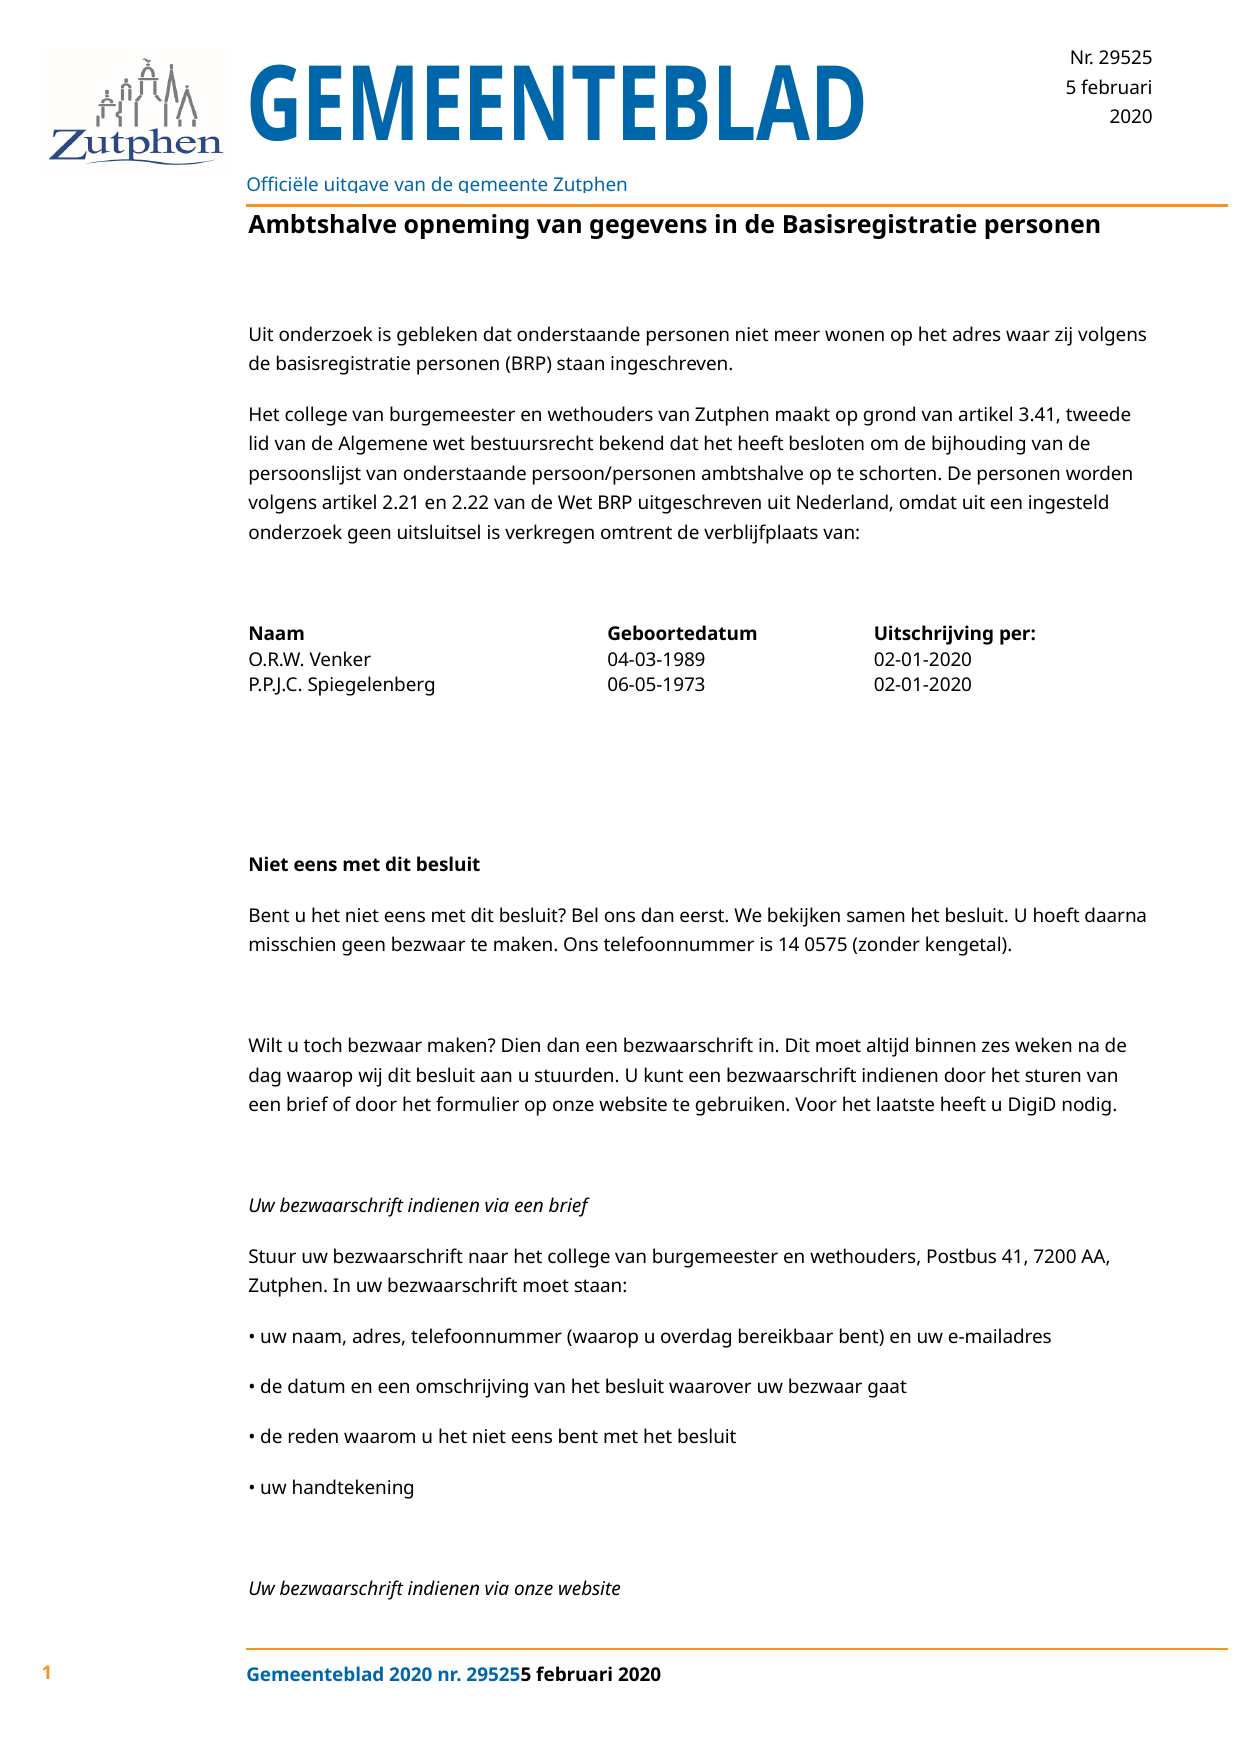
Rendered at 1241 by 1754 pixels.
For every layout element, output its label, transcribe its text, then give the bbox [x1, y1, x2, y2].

table_cell 06-05-1973 [607, 671, 873, 697]
text Het college van burgemeester en wethouders van Zutphen maakt op grond van artikel 3.41, tweede lid van de Algemene wet bestuursrecht bekend dat het heeft besloten om de bijhouding van de persoonslijst van onderstaande persoon/personen ambtshalve op te schorten. De personen worden volgens artikel 2.21 en 2.22 van de Wet BRP uitgeschreven uit Nederland, omdat uit een ingesteld onderzoek geen uitsluitsel is verkregen omtrent de verblijfplaats van: [248, 401, 1152, 545]
table_cell 02-01-2020 [874, 646, 1152, 671]
text Uit onderzoek is gebleken dat onderstaande personen niet meer wonen op het adres waar zij volgens de basisregistratie personen (BRP) staan ingeschreven. [248, 321, 1152, 376]
text • uw handtekening [248, 1474, 1152, 1500]
text Stuur uw bezwaarschrift naar het college van burgemeester en wethouders, Postbus 41, 7200 AA, Zutphen. In uw bezwaarschrift moet staan: [248, 1243, 1152, 1298]
table_header Uitschrijving per: [874, 620, 1152, 646]
table_header Naam [248, 620, 607, 646]
text Uw bezwaarschrift indienen via onze website [248, 1575, 1152, 1601]
table_header Geboortedatum [607, 620, 873, 646]
table_cell 02-01-2020 [874, 671, 1152, 697]
text Niet eens met dit besluit [248, 852, 1152, 877]
text Wilt u toch bezwaar maken? Dien dan een bezwaarschrift in. Dit moet altijd binnen zes weken na de dag waarop wij dit besluit aan u stuurden. U kunt een bezwaarschrift indienen door het sturen van een brief of door het formulier op onze website te gebruiken. Voor het laatste heeft u DigiD nodig. [248, 1032, 1152, 1117]
text Ambtshalve opneming van gegevens in de Basisregistratie personen [248, 207, 1152, 241]
text • de datum en een omschrijving van het besluit waarover uw bezwaar gaat [248, 1373, 1152, 1399]
table_cell O.R.W. Venker [248, 646, 607, 671]
text • uw naam, adres, telefoonnummer (waarop u overdag bereikbaar bent) en uw e-mailadres [248, 1323, 1152, 1349]
picture [41, 47, 231, 172]
table_cell 04-03-1989 [607, 646, 873, 671]
text • de reden waarom u het niet eens bent met het besluit [248, 1424, 1152, 1449]
table_cell P.P.J.C. Spiegelenberg [248, 671, 607, 697]
text Bent u het niet eens met dit besluit? Bel ons dan eerst. We bekijken samen het besluit. U hoeft daarna misschien geen bezwaar te maken. Ons telefoonnummer is 14 0575 (zonder kengetal). [248, 902, 1152, 957]
text Uw bezwaarschrift indienen via een brief [248, 1192, 1152, 1218]
